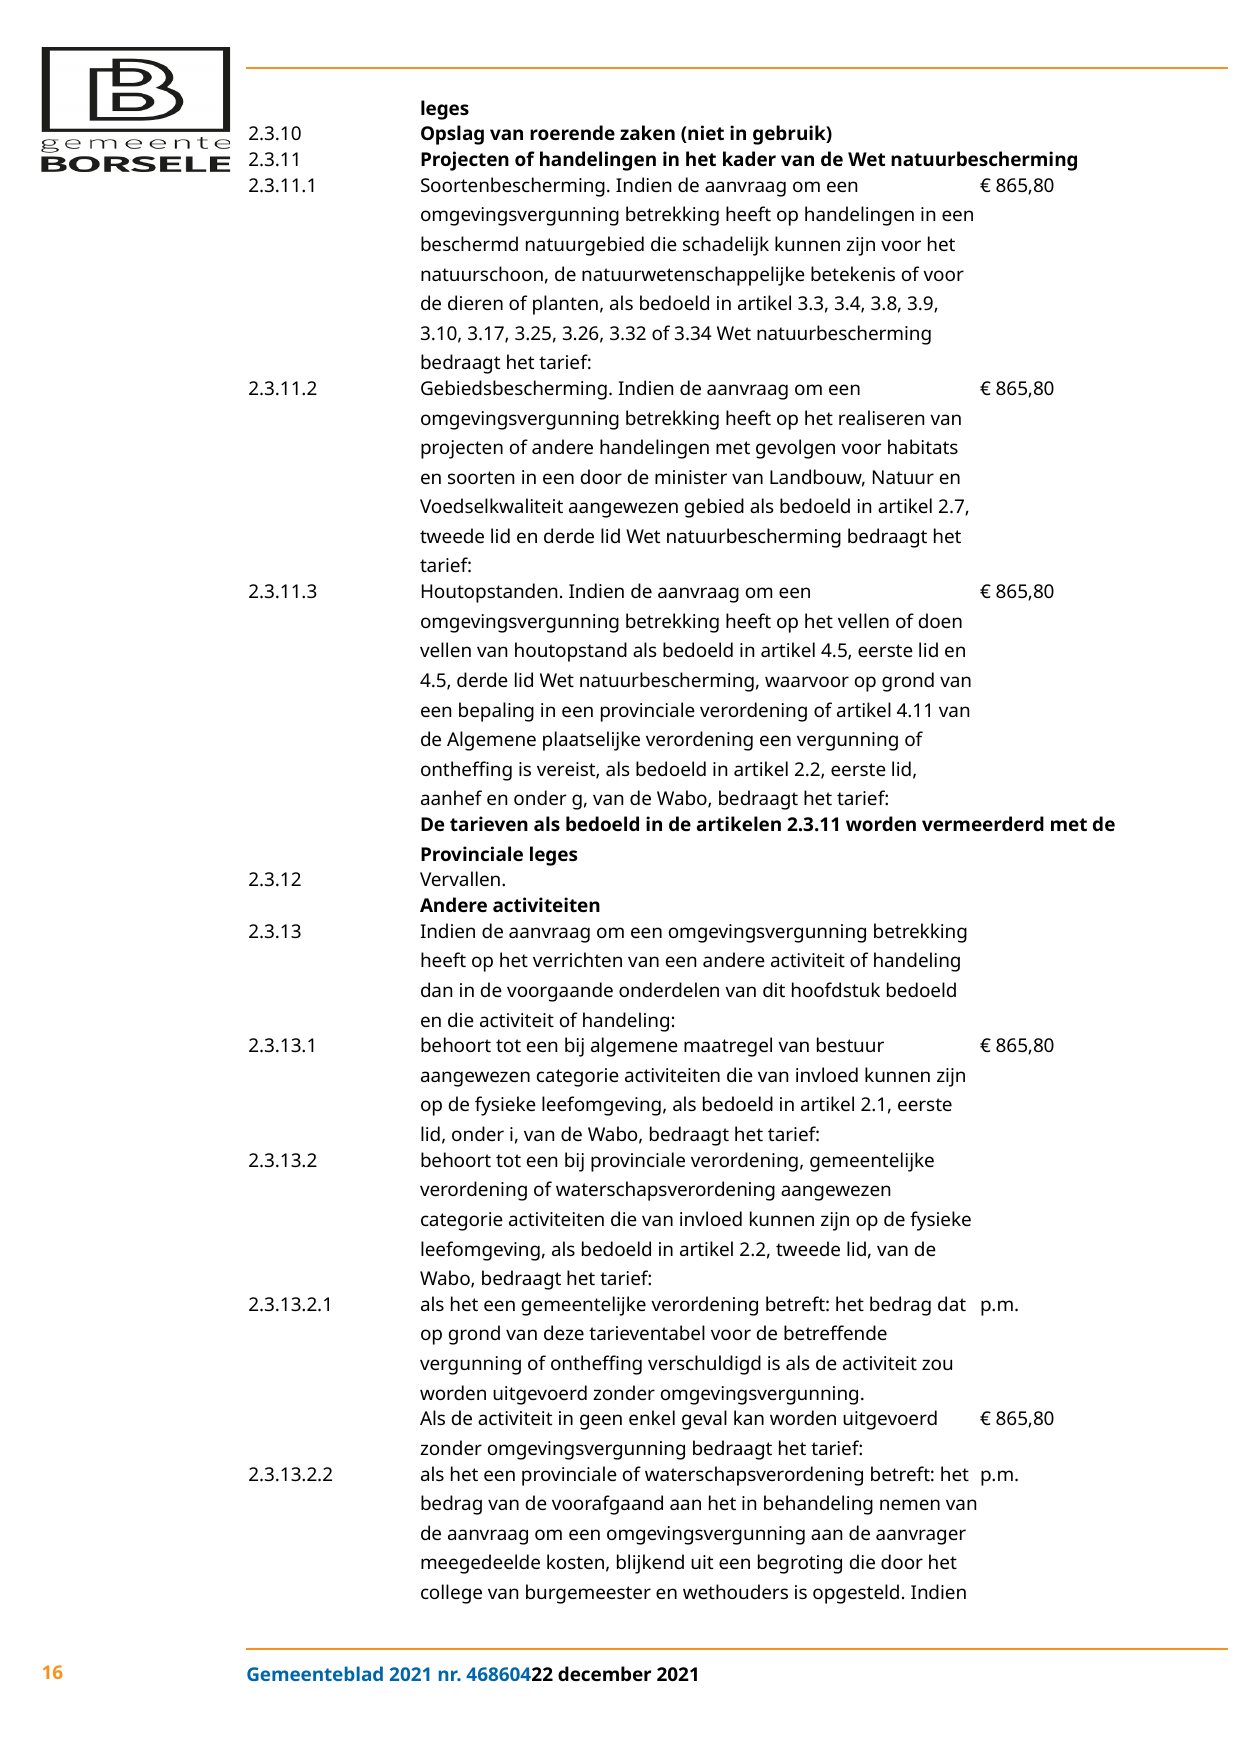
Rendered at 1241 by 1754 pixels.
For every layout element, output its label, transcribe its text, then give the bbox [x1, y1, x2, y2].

table_cell als het een provinciale of waterschapsverordening betreft: het bedrag van de voorafgaand aan het in behandeling nemen van de aanvraag om een omgevingsvergunning aan de aanvrager meegedeelde kosten, blijkend uit een begroting die door het college van burgemeester en wethouders is opgesteld. Indien [420, 1461, 980, 1605]
table_cell 2.3.13.2.2 [248, 1461, 420, 1605]
table_cell als het een gemeentelijke verordening betreft: het bedrag dat op grond van deze tarieventabel voor de betreffende vergunning of ontheffing verschuldigd is als de activiteit zou worden uitgevoerd zonder omgevingsvergunning. [420, 1291, 980, 1406]
table_cell Opslag van roerende zaken (niet in gebruik) [420, 121, 1152, 146]
table_cell De tarieven als bedoeld in de artikelen 2.3.11 worden vermeerderd met de Provinciale leges [420, 811, 1152, 867]
table_cell [980, 867, 1152, 892]
table_cell [248, 95, 420, 121]
table_cell € 865,80 [980, 375, 1152, 578]
table_cell behoort tot een bij provinciale verordening, gemeentelijke verordening of waterschapsverordening aangewezen categorie activiteiten die van invloed kunnen zijn op de fysieke leefomgeving, als bedoeld in artikel 2.2, tweede lid, van de Wabo, bedraagt het tarief: [420, 1147, 980, 1291]
table_cell € 865,80 [980, 172, 1152, 375]
picture [41, 47, 231, 172]
table_cell 2.3.11.1 [248, 172, 420, 375]
table_cell [248, 892, 420, 918]
table_cell Als de activiteit in geen enkel geval kan worden uitgevoerd zonder omgevingsvergunning bedraagt het tarief: [420, 1406, 980, 1461]
table_cell 2.3.13.2.1 [248, 1291, 420, 1406]
table_cell 2.3.13.2 [248, 1147, 420, 1291]
table_cell leges [420, 95, 1152, 121]
table_cell p.m. [980, 1291, 1152, 1406]
table_cell € 865,80 [980, 1033, 1152, 1147]
table_cell Vervallen. [420, 867, 980, 892]
table_cell 2.3.11 [248, 146, 420, 172]
table_cell Indien de aanvraag om een omgevingsvergunning betrekking heeft op het verrichten van een andere activiteit of handeling dan in de voorgaande onderdelen van dit hoofdstuk bedoeld en die activiteit of handeling: [420, 918, 980, 1032]
table_cell 2.3.13.1 [248, 1033, 420, 1147]
table_cell 2.3.11.2 [248, 375, 420, 578]
table_cell p.m. [980, 1461, 1152, 1605]
table_cell 2.3.10 [248, 121, 420, 146]
table_cell Andere activiteiten [420, 892, 1152, 918]
table_cell Soortenbescherming. Indien de aanvraag om een omgevingsvergunning betrekking heeft op handelingen in een beschermd natuurgebied die schadelijk kunnen zijn voor het natuurschoon, de natuurwetenschappelijke betekenis of voor de dieren of planten, als bedoeld in artikel 3.3, 3.4, 3.8, 3.9, 3.10, 3.17, 3.25, 3.26, 3.32 of 3.34 Wet natuurbescherming bedraagt het tarief: [420, 172, 980, 375]
table_cell Projecten of handelingen in het kader van de Wet natuurbescherming [420, 146, 1152, 172]
table_cell [980, 1147, 1152, 1291]
table_cell 2.3.12 [248, 867, 420, 892]
table_cell [248, 811, 420, 867]
table_cell [980, 918, 1152, 1032]
table_cell behoort tot een bij algemene maatregel van bestuur aangewezen categorie activiteiten die van invloed kunnen zijn op de fysieke leefomgeving, als bedoeld in artikel 2.1, eerste lid, onder i, van de Wabo, bedraagt het tarief: [420, 1033, 980, 1147]
table_cell Houtopstanden. Indien de aanvraag om een omgevingsvergunning betrekking heeft op het vellen of doen vellen van houtopstand als bedoeld in artikel 4.5, eerste lid en 4.5, derde lid Wet natuurbescherming, waarvoor op grond van een bepaling in een provinciale verordening of artikel 4.11 van de Algemene plaatselijke verordening een vergunning of ontheffing is vereist, als bedoeld in artikel 2.2, eerste lid, aanhef en onder g, van de Wabo, bedraagt het tarief: [420, 579, 980, 811]
table_cell 2.3.11.3 [248, 579, 420, 811]
table_cell 2.3.13 [248, 918, 420, 1032]
table_cell Gebiedsbescherming. Indien de aanvraag om een omgevingsvergunning betrekking heeft op het realiseren van projecten of andere handelingen met gevolgen voor habitats en soorten in een door de minister van Landbouw, Natuur en Voedselkwaliteit aangewezen gebied als bedoeld in artikel 2.7, tweede lid en derde lid Wet natuurbescherming bedraagt het tarief: [420, 375, 980, 578]
table_cell € 865,80 [980, 579, 1152, 811]
table_cell [248, 1406, 420, 1461]
table_cell € 865,80 [980, 1406, 1152, 1461]
